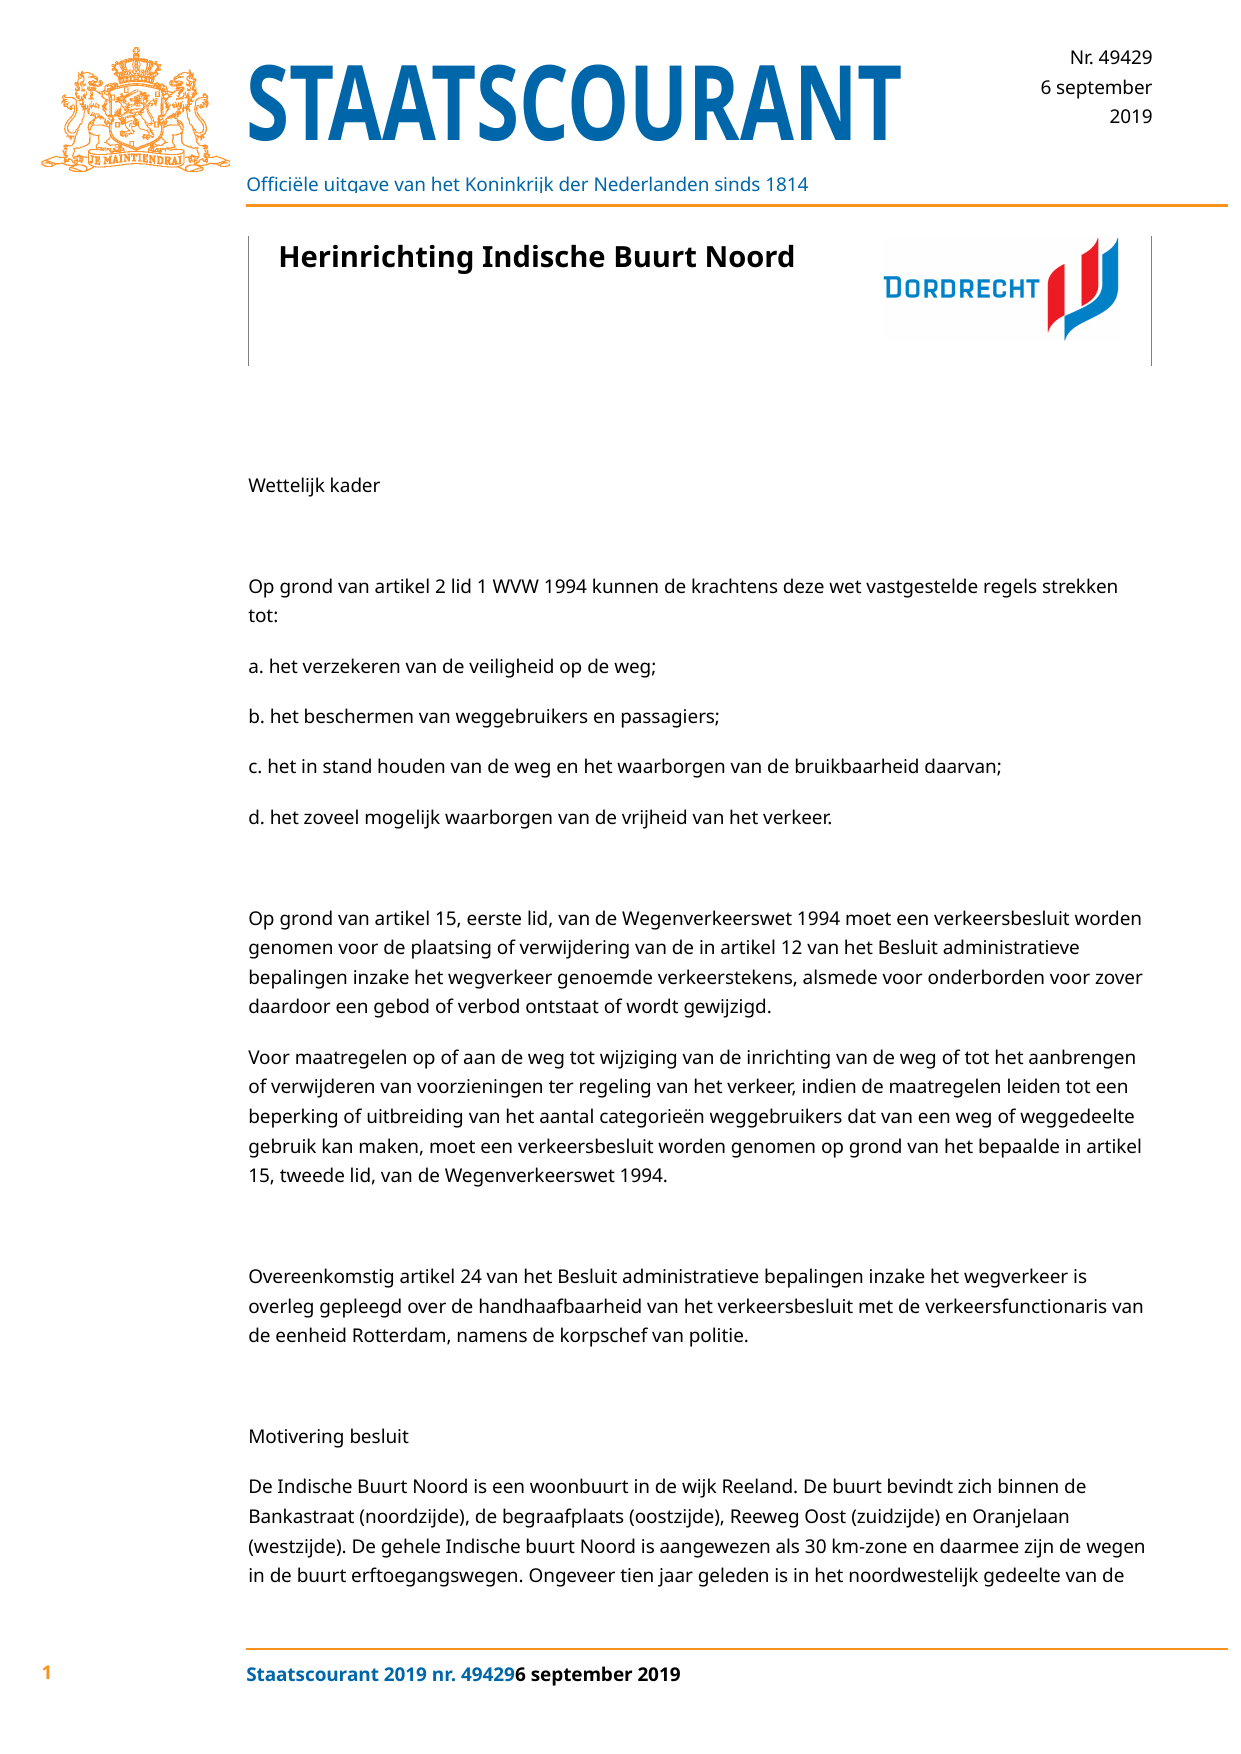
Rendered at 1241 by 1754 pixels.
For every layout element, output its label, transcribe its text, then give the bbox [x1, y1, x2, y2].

text De Indische Buurt Noord is een woonbuurt in de wijk Reeland. De buurt bevindt zich binnen de Bankastraat (noordzijde), de begraafplaats (oostzijde), Reeweg Oost (zuidzijde) en Oranjelaan (westzijde). De gehele Indische buurt Noord is aangewezen als 30 km-zone en daarmee zijn de wegen in de buurt erftoegangswegen. Ongeveer tien jaar geleden is in het noordwestelijk gedeelte van de [248, 1474, 1152, 1588]
text Voor maatregelen op of aan de weg tot wijziging van de inrichting van de weg of tot het aanbrengen of verwijderen van voorzieningen ter regeling van het verkeer, indien de maatregelen leiden tot een beperking of uitbreiding van het aantal categorieën weggebruikers dat van een weg of weggedeelte gebruik kan maken, moet een verkeersbesluit worden genomen op grond van het bepaalde in artikel 15, tweede lid, van de Wegenverkeerswet 1994. [248, 1044, 1152, 1188]
text Motivering besluit [248, 1423, 1152, 1449]
text b. het beschermen van weggebruikers en passagiers; [248, 703, 1152, 729]
table_header [850, 236, 1151, 366]
table_header Herinrichting Indische Buurt Noord [249, 236, 850, 366]
text Op grond van artikel 2 lid 1 WVW 1994 kunnen de krachtens deze wet vastgestelde regels strekken tot: [248, 573, 1152, 628]
picture [41, 47, 231, 172]
text Op grond van artikel 15, eerste lid, van de Wegenverkeerswet 1994 moet een verkeersbesluit worden genomen voor de plaatsing of verwijdering van de in artikel 12 van het Besluit administratieve bepalingen inzake het wegverkeer genoemde verkeerstekens, alsmede voor onderborden voor zover daardoor een gebod of verbod ontstaat of wordt gewijzigd. [248, 905, 1152, 1019]
text a. het verzekeren van de veiligheid op de weg; [248, 653, 1152, 679]
text c. het in stand houden van de weg en het waarborgen van de bruikbaarheid daarvan; [248, 754, 1152, 779]
text Wettelijk kader [248, 472, 1152, 498]
text d. het zoveel mogelijk waarborgen van de vrijheid van het verkeer. [248, 804, 1152, 830]
text Overeenkomstig artikel 24 van het Besluit administratieve bepalingen inzake het wegverkeer is overleg gepleegd over de handhaafbaarheid van het verkeersbesluit met de verkeersfunctionaris van de eenheid Rotterdam, namens de korpschef van politie. [248, 1263, 1152, 1348]
picture [882, 236, 1119, 341]
